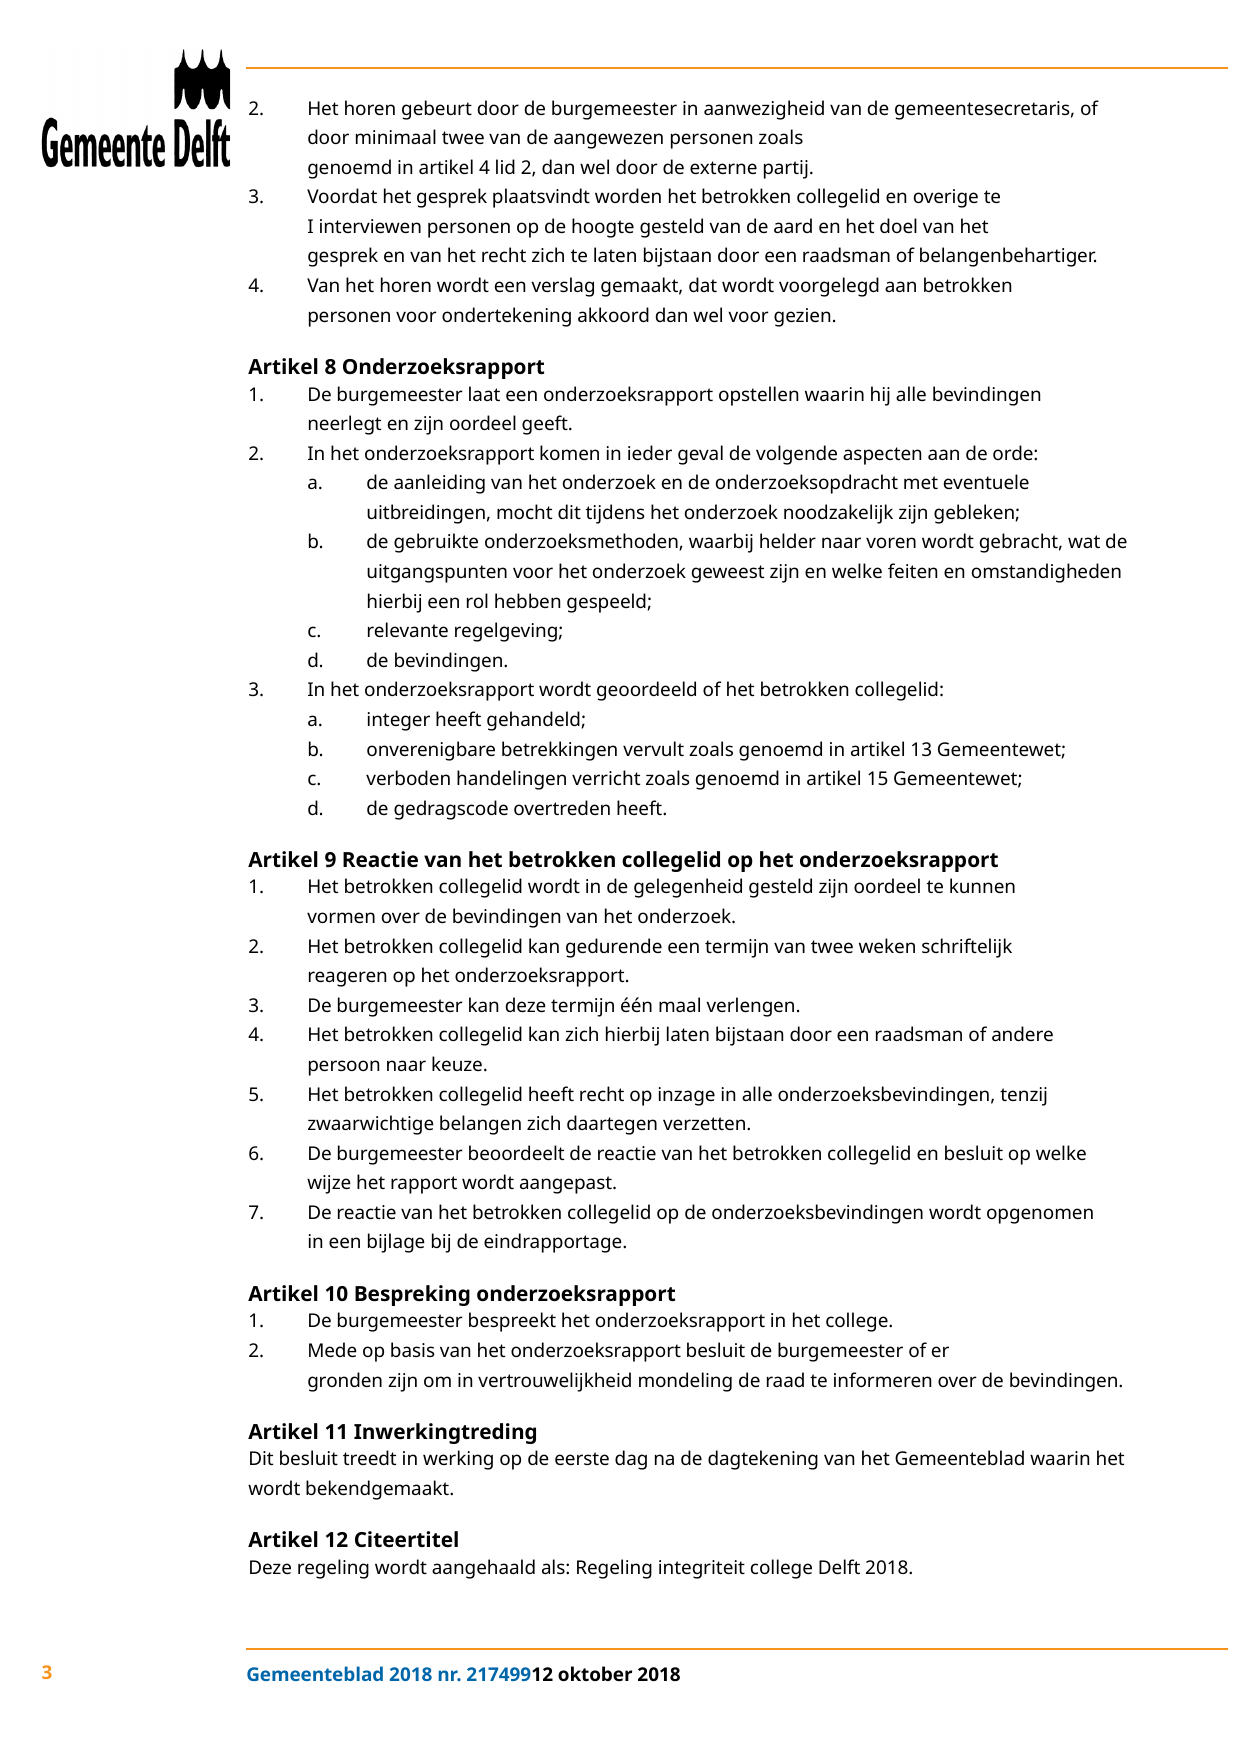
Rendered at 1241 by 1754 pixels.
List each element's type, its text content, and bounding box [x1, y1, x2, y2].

list onverenigbare betrekkingen vervult zoals genoemd in artikel 13 Gemeentewet; [307, 736, 1152, 761]
list de aanleiding van het onderzoek en de onderzoeksopdracht met eventuele uitbreidingen, mocht dit tijdens het onderzoek noodzakelijk zijn gebleken; [307, 469, 1152, 525]
text Artikel 11 Inwerkingtreding [248, 1417, 1152, 1446]
list I interviewen personen op de hoogte gesteld van de aard en het doel van het [248, 213, 1152, 239]
list integer heeft gehandeld; [307, 706, 1152, 732]
text Artikel 8 Onderzoeksrapport [248, 352, 1152, 381]
list reageren op het onderzoeksrapport. [248, 962, 1152, 988]
list Van het horen wordt een verslag gemaakt, dat wordt voorgelegd aan betrokken [248, 272, 1152, 298]
text Artikel 9 Reactie van het betrokken collegelid op het onderzoeksrapport [248, 845, 1152, 874]
list relevante regelgeving; [307, 617, 1152, 643]
list de bevindingen. [307, 647, 1152, 673]
list gesprek en van het recht zich te laten bijstaan door een raadsman of belangenbehartiger. [248, 243, 1152, 268]
list Het betrokken collegelid heeft recht op inzage in alle onderzoeksbevindingen, tenzij [248, 1081, 1152, 1107]
list Het horen gebeurt door de burgemeester in aanwezigheid van de gemeentesecretaris, of [248, 95, 1152, 121]
text Dit besluit treedt in werking op de eerste dag na de dagtekening van het Gemeenteblad waarin het wordt bekendgemaakt. [248, 1446, 1152, 1501]
list genoemd in artikel 4 lid 2, dan wel door de externe partij. [248, 154, 1152, 180]
list verboden handelingen verricht zoals genoemd in artikel 15 Gemeentewet; [307, 765, 1152, 791]
list De burgemeester kan deze termijn één maal verlengen. [248, 992, 1152, 1018]
text Artikel 10 Bespreking onderzoeksrapport [248, 1279, 1152, 1308]
text Deze regeling wordt aangehaald als: Regeling integriteit college Delft 2018. [248, 1554, 1152, 1580]
list De burgemeester beoordeelt de reactie van het betrokken collegelid en besluit op welke [248, 1140, 1152, 1166]
list De reactie van het betrokken collegelid op de onderzoeksbevindingen wordt opgenomen [248, 1199, 1152, 1225]
list zwaarwichtige belangen zich daartegen verzetten. [248, 1110, 1152, 1136]
list Mede op basis van het onderzoeksrapport besluit de burgemeester of er [248, 1337, 1152, 1363]
text Artikel 12 Citeertitel [248, 1526, 1152, 1554]
list In het onderzoeksrapport komen in ieder geval de volgende aspecten aan de orde: [248, 440, 1152, 466]
list De burgemeester bespreekt het onderzoeksrapport in het college. [248, 1308, 1152, 1333]
list Het betrokken collegelid kan gedurende een termijn van twee weken schriftelijk [248, 933, 1152, 959]
list Voordat het gesprek plaatsvindt worden het betrokken collegelid en overige te [248, 183, 1152, 209]
list gronden zijn om in vertrouwelijkheid mondeling de raad te informeren over de bevindingen. [248, 1367, 1152, 1392]
list de gebruikte onderzoeksmethoden, waarbij helder naar voren wordt gebracht, wat de uitgangspunten voor het onderzoek geweest zijn en welke feiten en omstandigheden hierbij een rol hebben gespeeld; [307, 529, 1152, 613]
list In het onderzoeksrapport wordt geoordeeld of het betrokken collegelid: [248, 677, 1152, 702]
list wijze het rapport wordt aangepast. [248, 1169, 1152, 1195]
list door minimaal twee van de aangewezen personen zoals [248, 124, 1152, 150]
list Het betrokken collegelid wordt in de gelegenheid gesteld zijn oordeel te kunnen [248, 874, 1152, 899]
list vormen over de bevindingen van het onderzoek. [248, 903, 1152, 929]
list personen voor ondertekening akkoord dan wel voor gezien. [248, 302, 1152, 328]
list de gedragscode overtreden heeft. [307, 795, 1152, 821]
list Het betrokken collegelid kan zich hierbij laten bijstaan door een raadsman of andere [248, 1022, 1152, 1047]
list in een bijlage bij de eindrapportage. [248, 1229, 1152, 1254]
picture [41, 47, 231, 172]
list persoon naar keuze. [248, 1051, 1152, 1077]
list neerlegt en zijn oordeel geeft. [248, 410, 1152, 436]
list De burgemeester laat een onderzoeksrapport opstellen waarin hij alle bevindingen [248, 381, 1152, 406]
